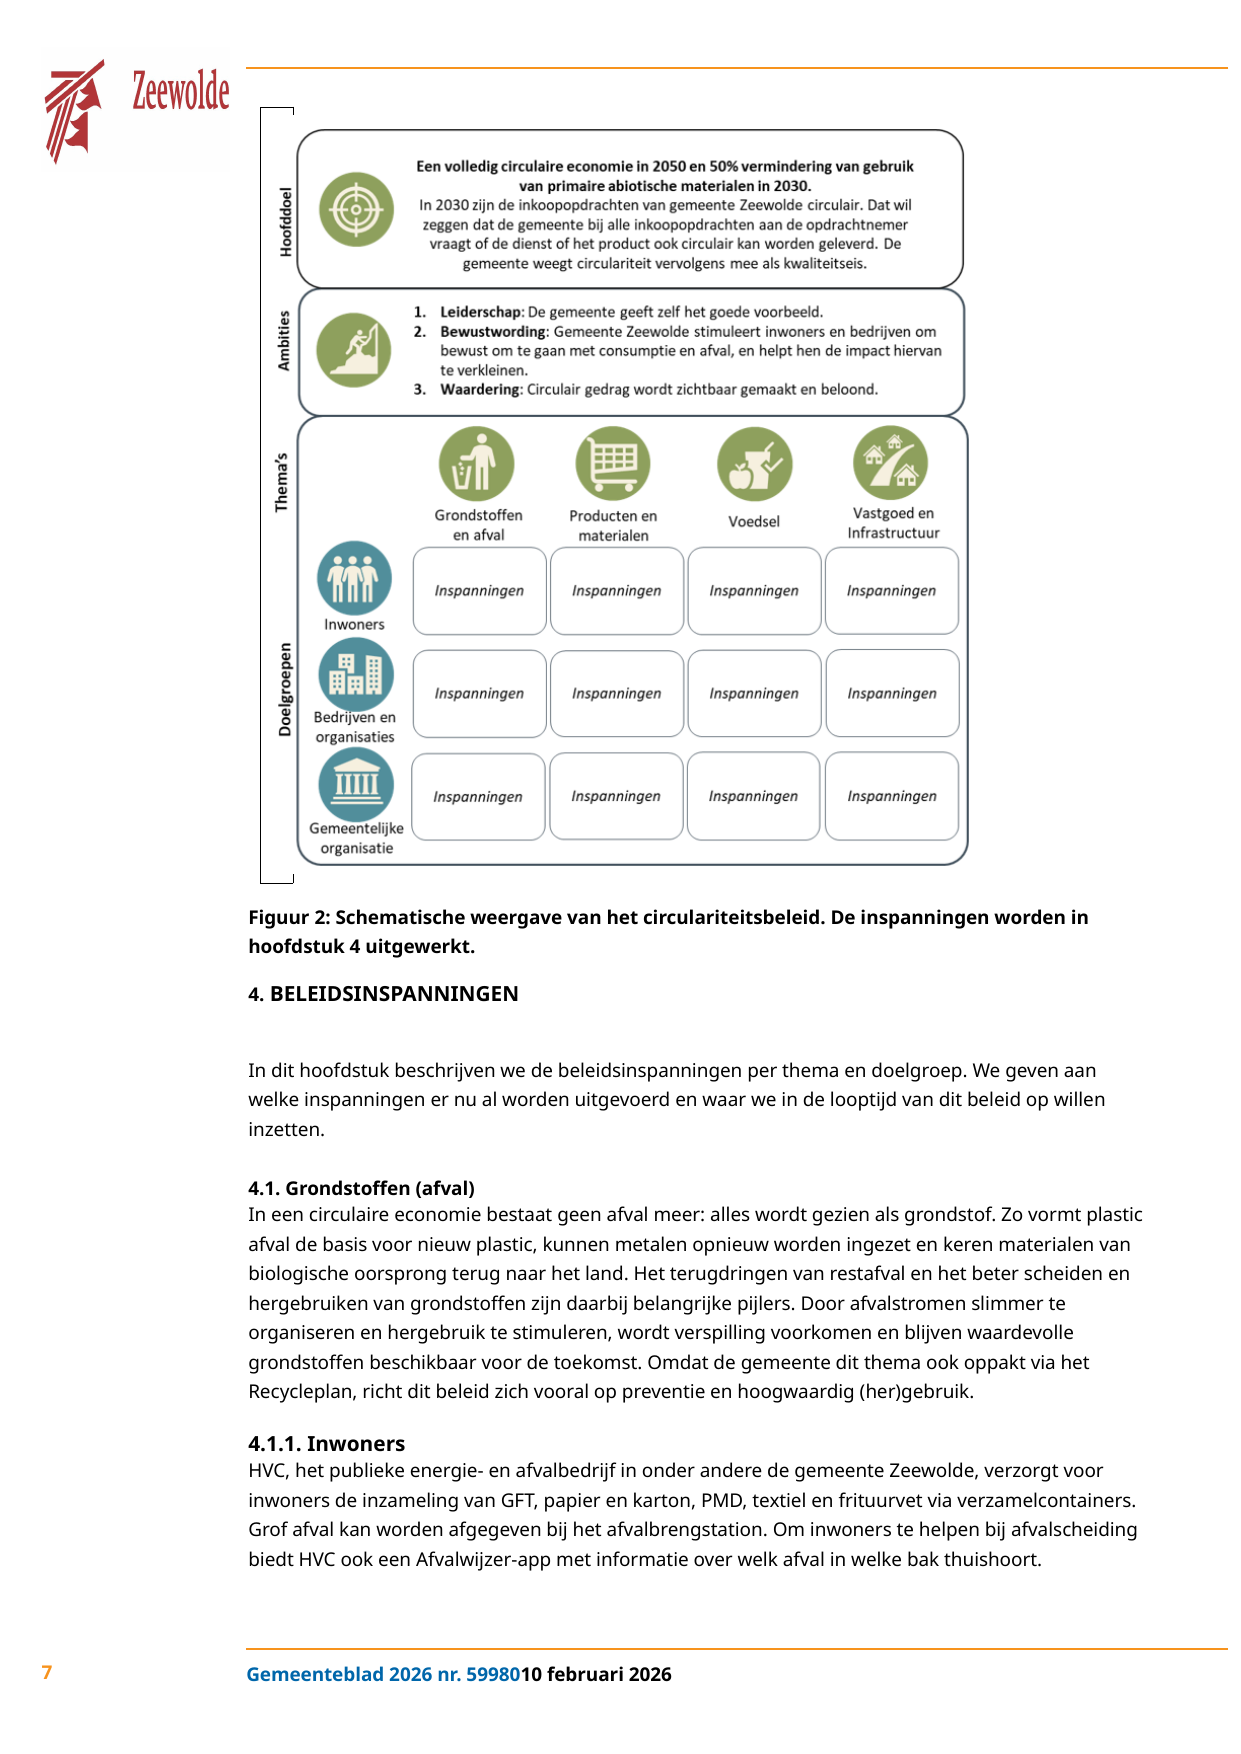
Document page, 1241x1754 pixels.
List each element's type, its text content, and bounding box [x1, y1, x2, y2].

picture [268, 115, 978, 874]
picture [41, 47, 231, 172]
text 4.1.1. Inwoners [248, 1429, 1152, 1457]
text HVC, het publieke energie- en afvalbedrijf in onder andere de gemeente Zeewolde, verzorgt voor inwoners de inzameling van GFT, papier en karton, PMD, textiel en frituurvet via verzamelcontainers. Grof afval kan worden afgegeven bij het afvalbrengstation. Om inwoners te helpen bij afvalscheiding biedt HVC ook een Afvalwijzer-app met informatie over welk afval in welke bak thuishoort. [248, 1457, 1152, 1572]
text 4.1. Grondstoffen (afval) [248, 1175, 1152, 1201]
text 4. BELEIDSINSPANNINGEN [248, 979, 1152, 1008]
text In dit hoofdstuk beschrijven we de beleidsinspanningen per thema en doelgroep. We geven aan welke inspanningen er nu al worden uitgevoerd en waar we in de looptijd van dit beleid op willen inzetten. [248, 1057, 1152, 1142]
text Figuur 2: Schematische weergave van het circulariteitsbeleid. De inspanningen worden in hoofdstuk 4 uitgewerkt. [248, 904, 1152, 959]
text In een circulaire economie bestaat geen afval meer: alles wordt gezien als grondstof. Zo vormt plastic afval de basis voor nieuw plastic, kunnen metalen opnieuw worden ingezet en keren materialen van biologische oorsprong terug naar het land. Het terugdringen van restafval en het beter scheiden en hergebruiken van grondstoffen zijn daarbij belangrijke pijlers. Door afvalstromen slimmer te organiseren en hergebruik te stimuleren, wordt verspilling voorkomen en blijven waardevolle grondstoffen beschikbaar voor de toekomst. Omdat de gemeente dit thema ook oppakt via het Recycleplan, richt dit beleid zich vooral op preventie en hoogwaardig (her)gebruik. [248, 1201, 1152, 1404]
